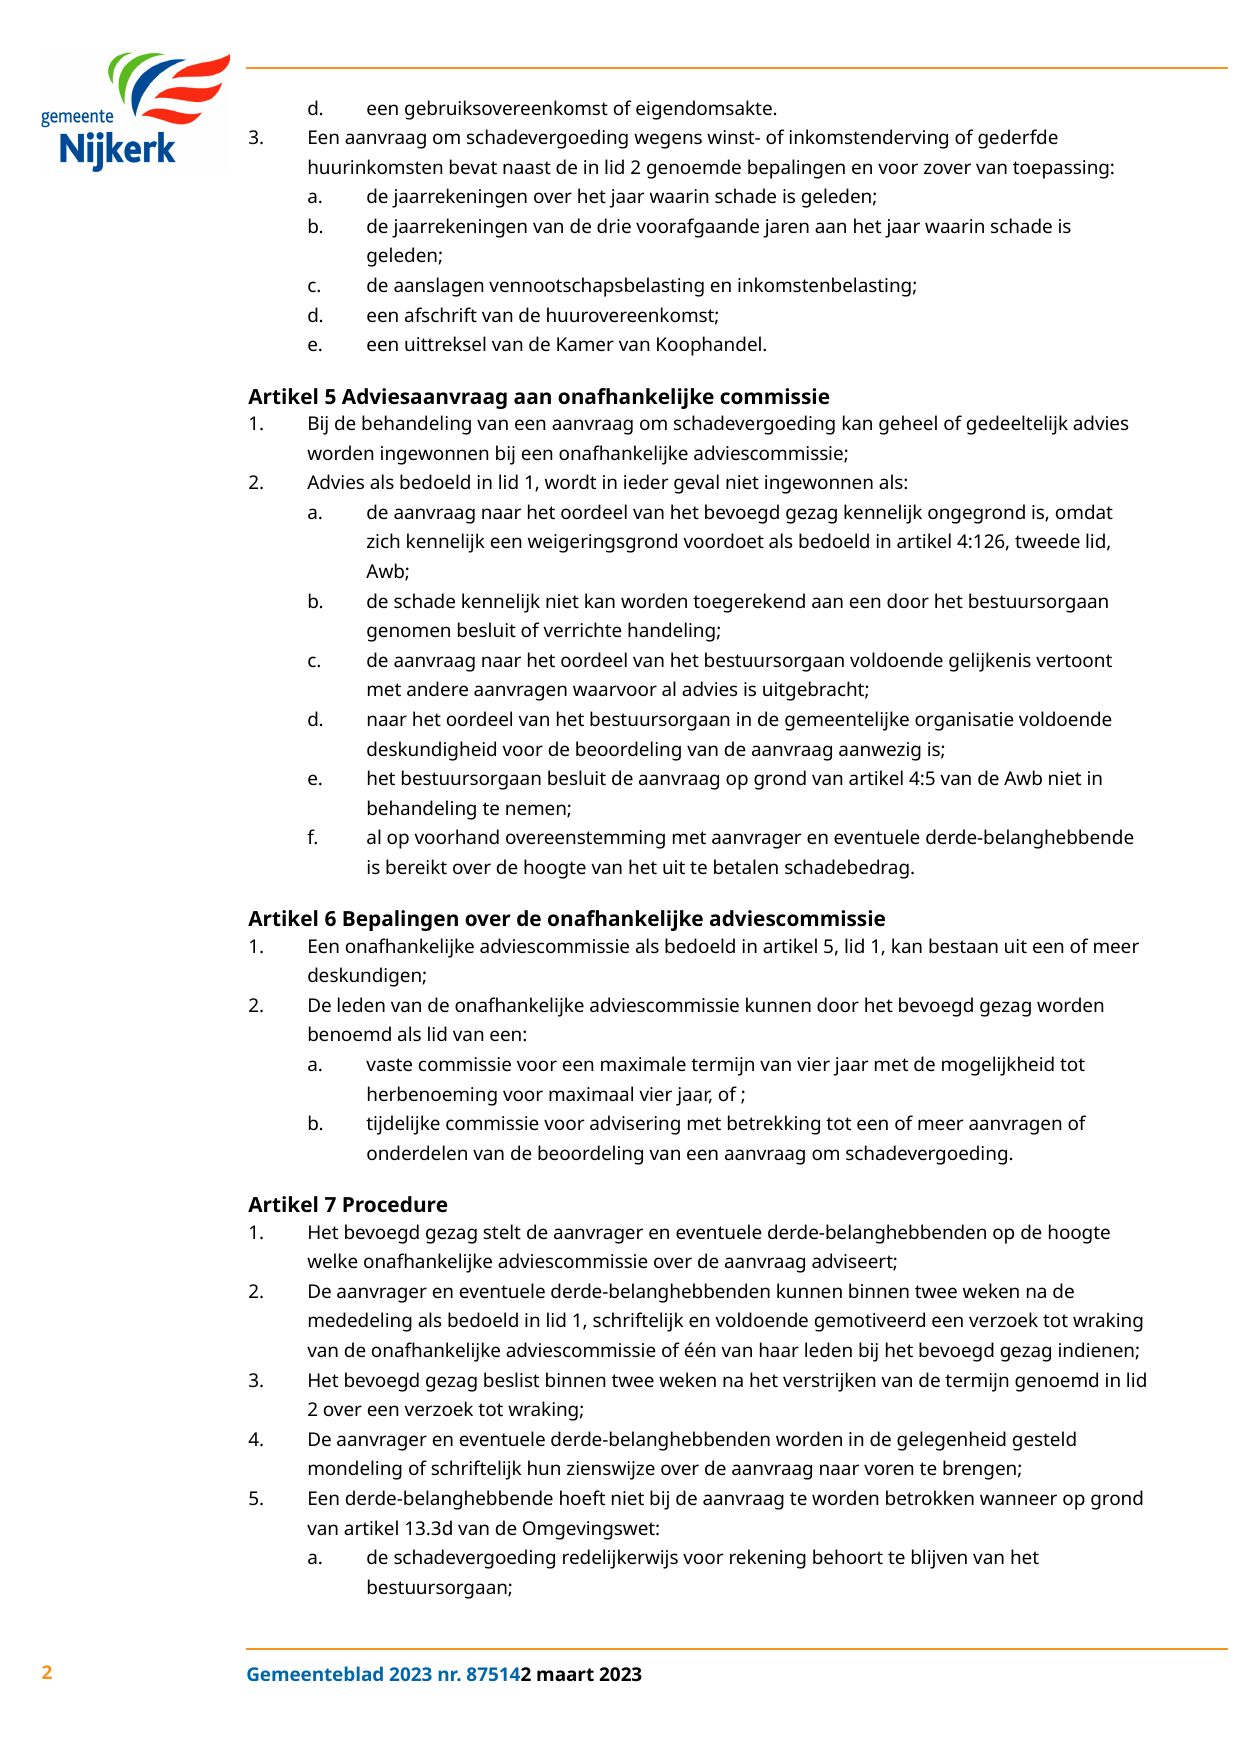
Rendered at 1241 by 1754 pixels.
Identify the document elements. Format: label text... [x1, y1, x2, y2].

list Een aanvraag om schadevergoeding wegens winst- of inkomstenderving of gederfde huurinkomsten bevat naast de in lid 2 genoemde bepalingen en voor zover van toepassing: [248, 124, 1152, 180]
list de aanvraag naar het oordeel van het bestuursorgaan voldoende gelijkenis vertoont met andere aanvragen waarvoor al advies is uitgebracht; [307, 647, 1152, 702]
list Een onafhankelijke adviescommissie als bedoeld in artikel 5, lid 1, kan bestaan uit een of meer deskundigen; [248, 933, 1152, 988]
list een uittreksel van de Kamer van Koophandel. [307, 331, 1152, 357]
list een afschrift van de huurovereenkomst; [307, 302, 1152, 328]
text Artikel 6 Bepalingen over de onafhankelijke adviescommissie [248, 904, 1152, 933]
list De aanvrager en eventuele derde-belanghebbenden kunnen binnen twee weken na de mededeling als bedoeld in lid 1, schriftelijk en voldoende gemotiveerd een verzoek tot wraking van de onafhankelijke adviescommissie of één van haar leden bij het bevoegd gezag indienen; [248, 1278, 1152, 1363]
list al op voorhand overeenstemming met aanvrager en eventuele derde-belanghebbende is bereikt over de hoogte van het uit te betalen schadebedrag. [307, 824, 1152, 880]
list Het bevoegd gezag stelt de aanvrager en eventuele derde-belanghebbenden op de hoogte welke onafhankelijke adviescommissie over de aanvraag adviseert; [248, 1219, 1152, 1274]
list Het bevoegd gezag beslist binnen twee weken na het verstrijken van de termijn genoemd in lid 2 over een verzoek tot wraking; [248, 1367, 1152, 1422]
list De leden van de onafhankelijke adviescommissie kunnen door het bevoegd gezag worden benoemd als lid van een: [248, 992, 1152, 1047]
list de jaarrekeningen van de drie voorafgaande jaren aan het jaar waarin schade is geleden; [307, 213, 1152, 268]
list de schade kennelijk niet kan worden toegerekend aan een door het bestuursorgaan genomen besluit of verrichte handeling; [307, 588, 1152, 643]
list Bij de behandeling van een aanvraag om schadevergoeding kan geheel of gedeeltelijk advies worden ingewonnen bij een onafhankelijke adviescommissie; [248, 410, 1152, 466]
list vaste commissie voor een maximale termijn van vier jaar met de mogelijkheid tot herbenoeming voor maximaal vier jaar, of ; [307, 1051, 1152, 1107]
list Advies als bedoeld in lid 1, wordt in ieder geval niet ingewonnen als: [248, 469, 1152, 495]
list naar het oordeel van het bestuursorgaan in de gemeentelijke organisatie voldoende deskundigheid voor de beoordeling van de aanvraag aanwezig is; [307, 706, 1152, 761]
list de jaarrekeningen over het jaar waarin schade is geleden; [307, 183, 1152, 209]
picture [41, 47, 231, 172]
text Artikel 7 Procedure [248, 1190, 1152, 1219]
list tijdelijke commissie voor advisering met betrekking tot een of meer aanvragen of onderdelen van de beoordeling van een aanvraag om schadevergoeding. [307, 1110, 1152, 1166]
list Een derde-belanghebbende hoeft niet bij de aanvraag te worden betrokken wanneer op grond van artikel 13.3d van de Omgevingswet: [248, 1485, 1152, 1540]
list het bestuursorgaan besluit de aanvraag op grond van artikel 4:5 van de Awb niet in behandeling te nemen; [307, 765, 1152, 821]
list de aanvraag naar het oordeel van het bevoegd gezag kennelijk ongegrond is, omdat zich kennelijk een weigeringsgrond voordoet als bedoeld in artikel 4:126, tweede lid, Awb; [307, 499, 1152, 584]
list een gebruiksovereenkomst of eigendomsakte. [307, 95, 1152, 121]
list de aanslagen vennootschapsbelasting en inkomstenbelasting; [307, 272, 1152, 298]
list De aanvrager en eventuele derde-belanghebbenden worden in de gelegenheid gesteld mondeling of schriftelijk hun zienswijze over de aanvraag naar voren te brengen; [248, 1426, 1152, 1481]
list de schadevergoeding redelijkerwijs voor rekening behoort te blijven van het bestuursorgaan; [307, 1544, 1152, 1599]
text Artikel 5 Adviesaanvraag aan onafhankelijke commissie [248, 382, 1152, 410]
